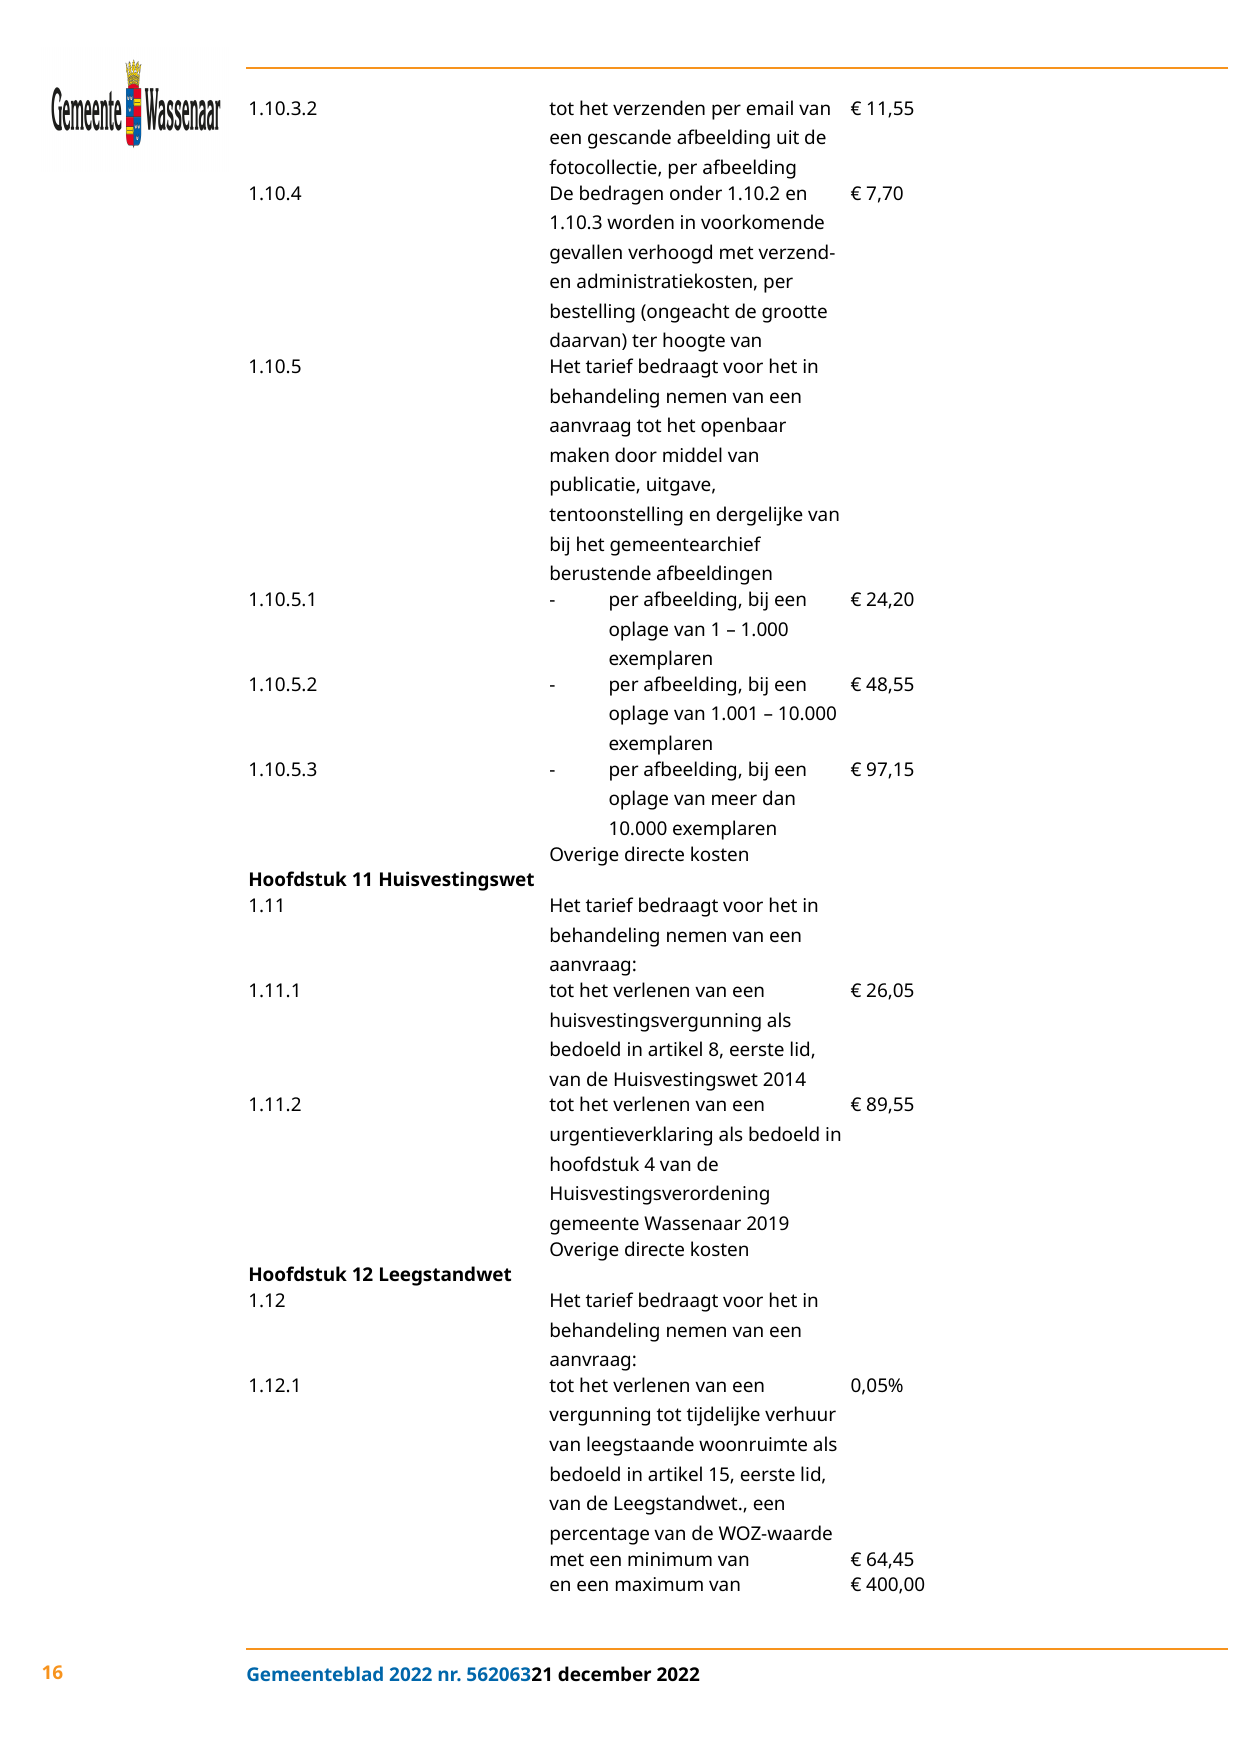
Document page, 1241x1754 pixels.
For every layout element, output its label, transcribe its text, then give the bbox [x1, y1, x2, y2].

table_cell € 97,15 [850, 756, 1152, 841]
table_cell per afbeelding, bij een oplage van 1 – 1.000 exemplaren [549, 586, 850, 671]
table_cell € 7,70 [850, 180, 1152, 353]
table_cell 1.10.5.2 [248, 671, 549, 756]
table_cell € 11,55 [850, 95, 1152, 180]
table_cell 1.10.5.3 [248, 756, 549, 841]
table_cell Overige directe kosten [549, 841, 850, 867]
table_cell Het tarief bedraagt voor het in behandeling nemen van een aanvraag tot het openbaar maken door middel van publicatie, uitgave, tentoonstelling en dergelijke van bij het gemeentearchief berustende afbeeldingen [549, 353, 850, 586]
table_cell 1.11.1 [248, 977, 549, 1092]
table_cell Hoofdstuk 12 Leegstandwet [248, 1261, 1152, 1287]
table_cell per afbeelding, bij een oplage van 1.001 – 10.000 exemplaren [549, 671, 850, 756]
table_cell Hoofdstuk 11 Huisvestingswet [248, 867, 1152, 892]
table_cell [850, 1287, 1152, 1372]
table_cell € 24,20 [850, 586, 1152, 671]
table_cell 0,05% [850, 1372, 1152, 1546]
table_cell en een maximum van [549, 1571, 850, 1597]
table_cell [248, 841, 549, 867]
table_cell [850, 1236, 1152, 1261]
table_cell € 26,05 [850, 977, 1152, 1092]
table_cell 1.12.1 [248, 1372, 549, 1546]
table_cell Het tarief bedraagt voor het in behandeling nemen van een aanvraag: [549, 1287, 850, 1372]
table_cell € 64,45 [850, 1546, 1152, 1571]
table_cell 1.11.2 [248, 1092, 549, 1236]
table_cell tot het verzenden per email van een gescande afbeelding uit de fotocollectie, per afbeelding [549, 95, 850, 180]
table_cell € 89,55 [850, 1092, 1152, 1236]
table_cell [850, 841, 1152, 867]
table_cell [850, 353, 1152, 586]
table_cell tot het verlenen van een vergunning tot tijdelijke verhuur van leegstaande woonruimte als bedoeld in artikel 15, eerste lid, van de Leegstandwet., een percentage van de WOZ-waarde [549, 1372, 850, 1546]
table_cell De bedragen onder 1.10.2 en 1.10.3 worden in voorkomende gevallen verhoogd met verzend- en administratiekosten, per bestelling (ongeacht de grootte daarvan) ter hoogte van [549, 180, 850, 353]
table_cell € 400,00 [850, 1571, 1152, 1597]
picture [41, 47, 231, 172]
table_cell [850, 892, 1152, 977]
table_cell [248, 1236, 549, 1261]
table_cell 1.10.5 [248, 353, 549, 586]
table_cell 1.12 [248, 1287, 549, 1372]
table_cell Overige directe kosten [549, 1236, 850, 1261]
table_cell € 48,55 [850, 671, 1152, 756]
table_cell met een minimum van [549, 1546, 850, 1571]
table_cell [248, 1571, 549, 1597]
table_cell tot het verlenen van een huisvestingsvergunning als bedoeld in artikel 8, eerste lid, van de Huisvestingswet 2014 [549, 977, 850, 1092]
table_cell per afbeelding, bij een oplage van meer dan 10.000 exemplaren [549, 756, 850, 841]
table_cell 1.10.5.1 [248, 586, 549, 671]
table_cell 1.11 [248, 892, 549, 977]
table_cell tot het verlenen van een urgentieverklaring als bedoeld in hoofdstuk 4 van de Huisvestingsverordening gemeente Wassenaar 2019 [549, 1092, 850, 1236]
table_cell [248, 1546, 549, 1571]
table_cell 1.10.3.2 [248, 95, 549, 180]
table_cell Het tarief bedraagt voor het in behandeling nemen van een aanvraag: [549, 892, 850, 977]
table_cell 1.10.4 [248, 180, 549, 353]
